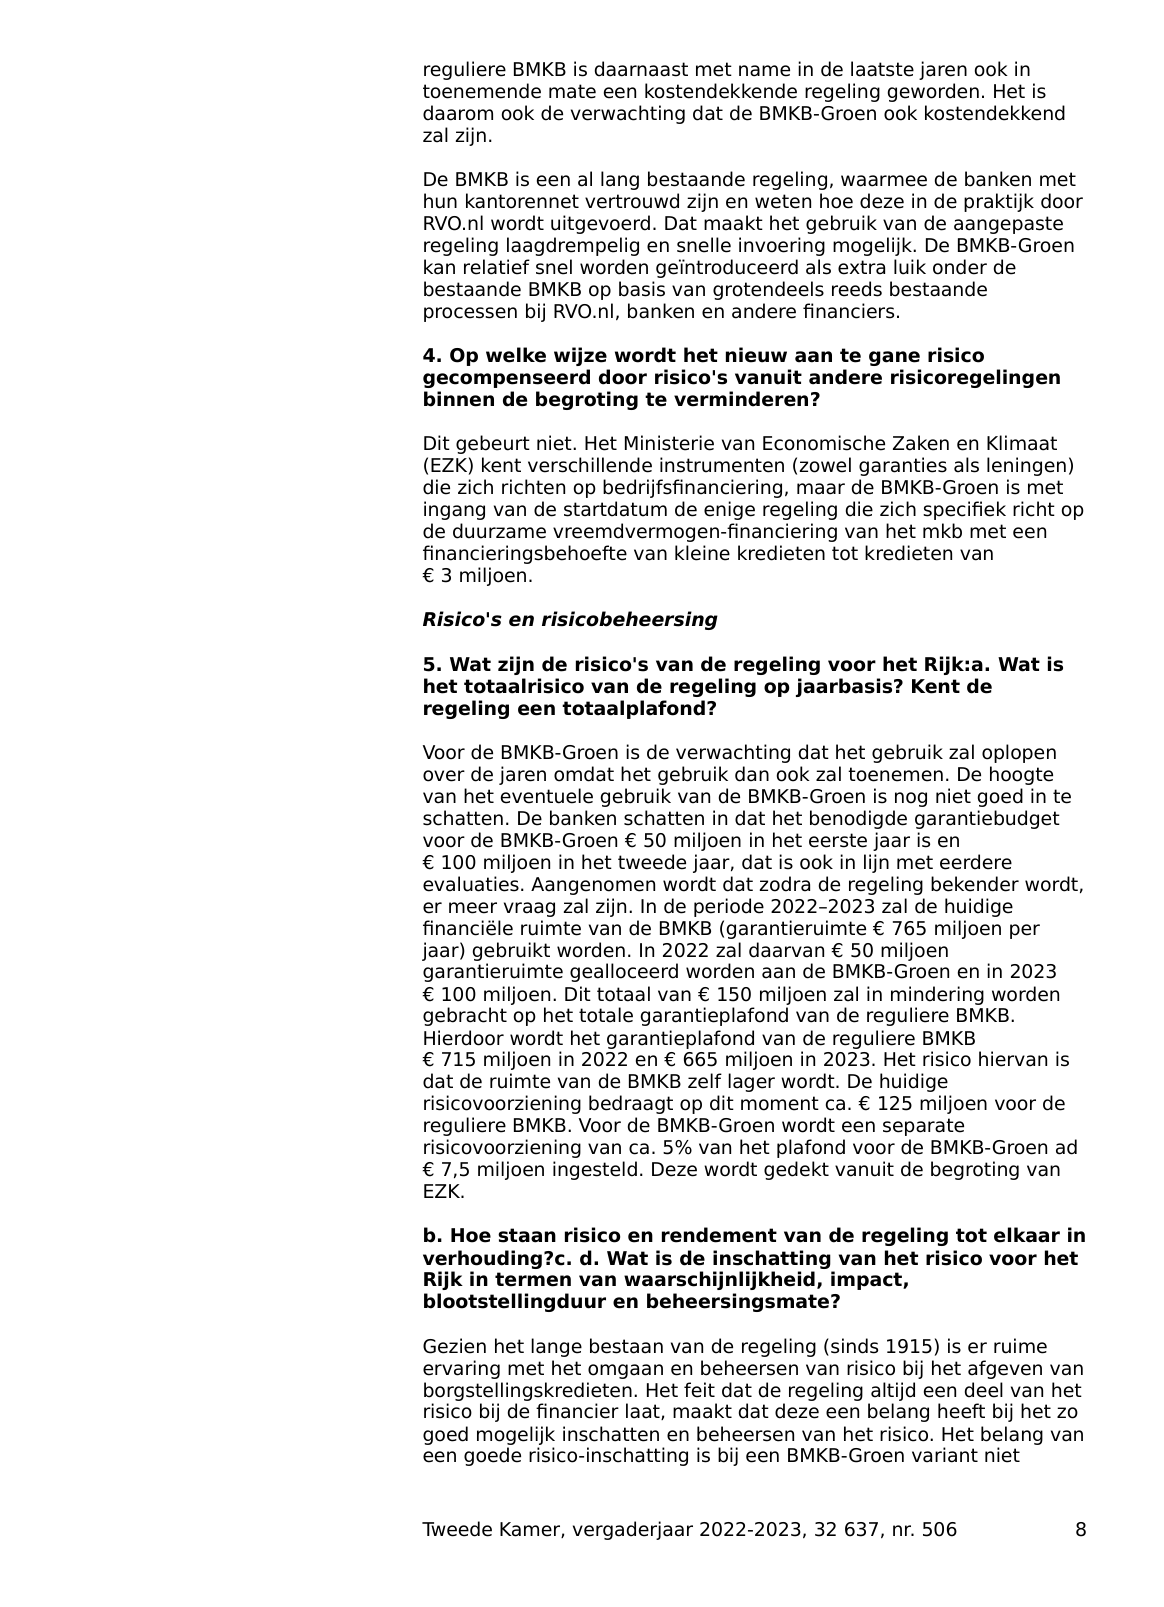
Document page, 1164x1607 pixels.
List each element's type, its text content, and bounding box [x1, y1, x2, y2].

text Voor de BMKB-Groen is de verwachting dat het gebruik zal oplopen over de jaren omdat het gebruik dan ook zal toenemen. De hoogte van het eventuele gebruik van de BMKB-Groen is nog niet goed in te schatten. De banken schatten in dat het benodigde garantiebudget voor de BMKB-Groen € 50 miljoen in het eerste jaar is en € 100 miljoen in het tweede jaar, dat is ook in lijn met eerdere evaluaties. Aangenomen wordt dat zodra de regeling bekender wordt, er meer vraag zal zijn. In de periode 2022–2023 zal de huidige financiële ruimte van de BMKB (garantieruimte € 765 miljoen per jaar) gebruikt worden. In 2022 zal daarvan € 50 miljoen garantieruimte gealloceerd worden aan de BMKB-Groen en in 2023 € 100 miljoen. Dit totaal van € 150 miljoen zal in mindering worden gebracht op het totale garantieplafond van de reguliere BMKB. Hierdoor wordt het garantieplafond van de reguliere BMKB € 715 miljoen in 2022 en € 665 miljoen in 2023. Het risico hiervan is dat de ruimte van de BMKB zelf lager wordt. De huidige risicovoorziening bedraagt op dit moment ca. € 125 miljoen voor de reguliere BMKB. Voor de BMKB-Groen wordt een separate risicovoorziening van ca. 5% van het plafond voor de BMKB-Groen ad € 7,5 miljoen ingesteld. Deze wordt gedekt vanuit de begroting van EZK. [422, 742, 1087, 1203]
text reguliere BMKB is daarnaast met name in de laatste jaren ook in toenemende mate een kostendekkende regeling geworden. Het is daarom ook de verwachting dat de BMKB-Groen ook kostendekkend zal zijn. [422, 59, 1087, 147]
text Gezien het lange bestaan van de regeling (sinds 1915) is er ruime ervaring met het omgaan en beheersen van risico bij het afgeven van borgstellingskredieten. Het feit dat de regeling altijd een deel van het risico bij de financier laat, maakt dat deze een belang heeft bij het zo goed mogelijk inschatten en beheersen van het risico. Het belang van een goede risico-inschatting is bij een BMKB-Groen variant niet [422, 1336, 1087, 1467]
text De BMKB is een al lang bestaande regeling, waarmee de banken met hun kantorennet vertrouwd zijn en weten hoe deze in de praktijk door RVO.nl wordt uitgevoerd. Dat maakt het gebruik van de aangepaste regeling laagdrempelig en snelle invoering mogelijk. De BMKB-Groen kan relatief snel worden geïntroduceerd als extra luik onder de bestaande BMKB op basis van grotendeels reeds bestaande processen bij RVO.nl, banken en andere financiers. [422, 169, 1087, 323]
subtitle 5. Wat zijn de risico's van de regeling voor het Rijk:a. Wat is het totaalrisico van de regeling op jaarbasis? Kent de regeling een totaalplafond? [422, 653, 1087, 719]
subtitle Risico's en risicobeheersing [422, 609, 1087, 631]
text Dit gebeurt niet. Het Ministerie van Economische Zaken en Klimaat (EZK) kent verschillende instrumenten (zowel garanties als leningen) die zich richten op bedrijfsfinanciering, maar de BMKB-Groen is met ingang van de startdatum de enige regeling die zich specifiek richt op de duurzame vreemdvermogen-financiering van het mkb met een financieringsbehoefte van kleine kredieten tot kredieten van € 3 miljoen. [422, 433, 1087, 587]
subtitle 4. Op welke wijze wordt het nieuw aan te gane risico gecompenseerd door risico's vanuit andere risicoregelingen binnen de begroting te verminderen? [422, 345, 1087, 411]
subtitle b. Hoe staan risico en rendement van de regeling tot elkaar in verhouding?c. d. Wat is de inschatting van het risico voor het Rijk in termen van waarschijnlijkheid, impact, blootstellingduur en beheersingsmate? [422, 1225, 1087, 1313]
